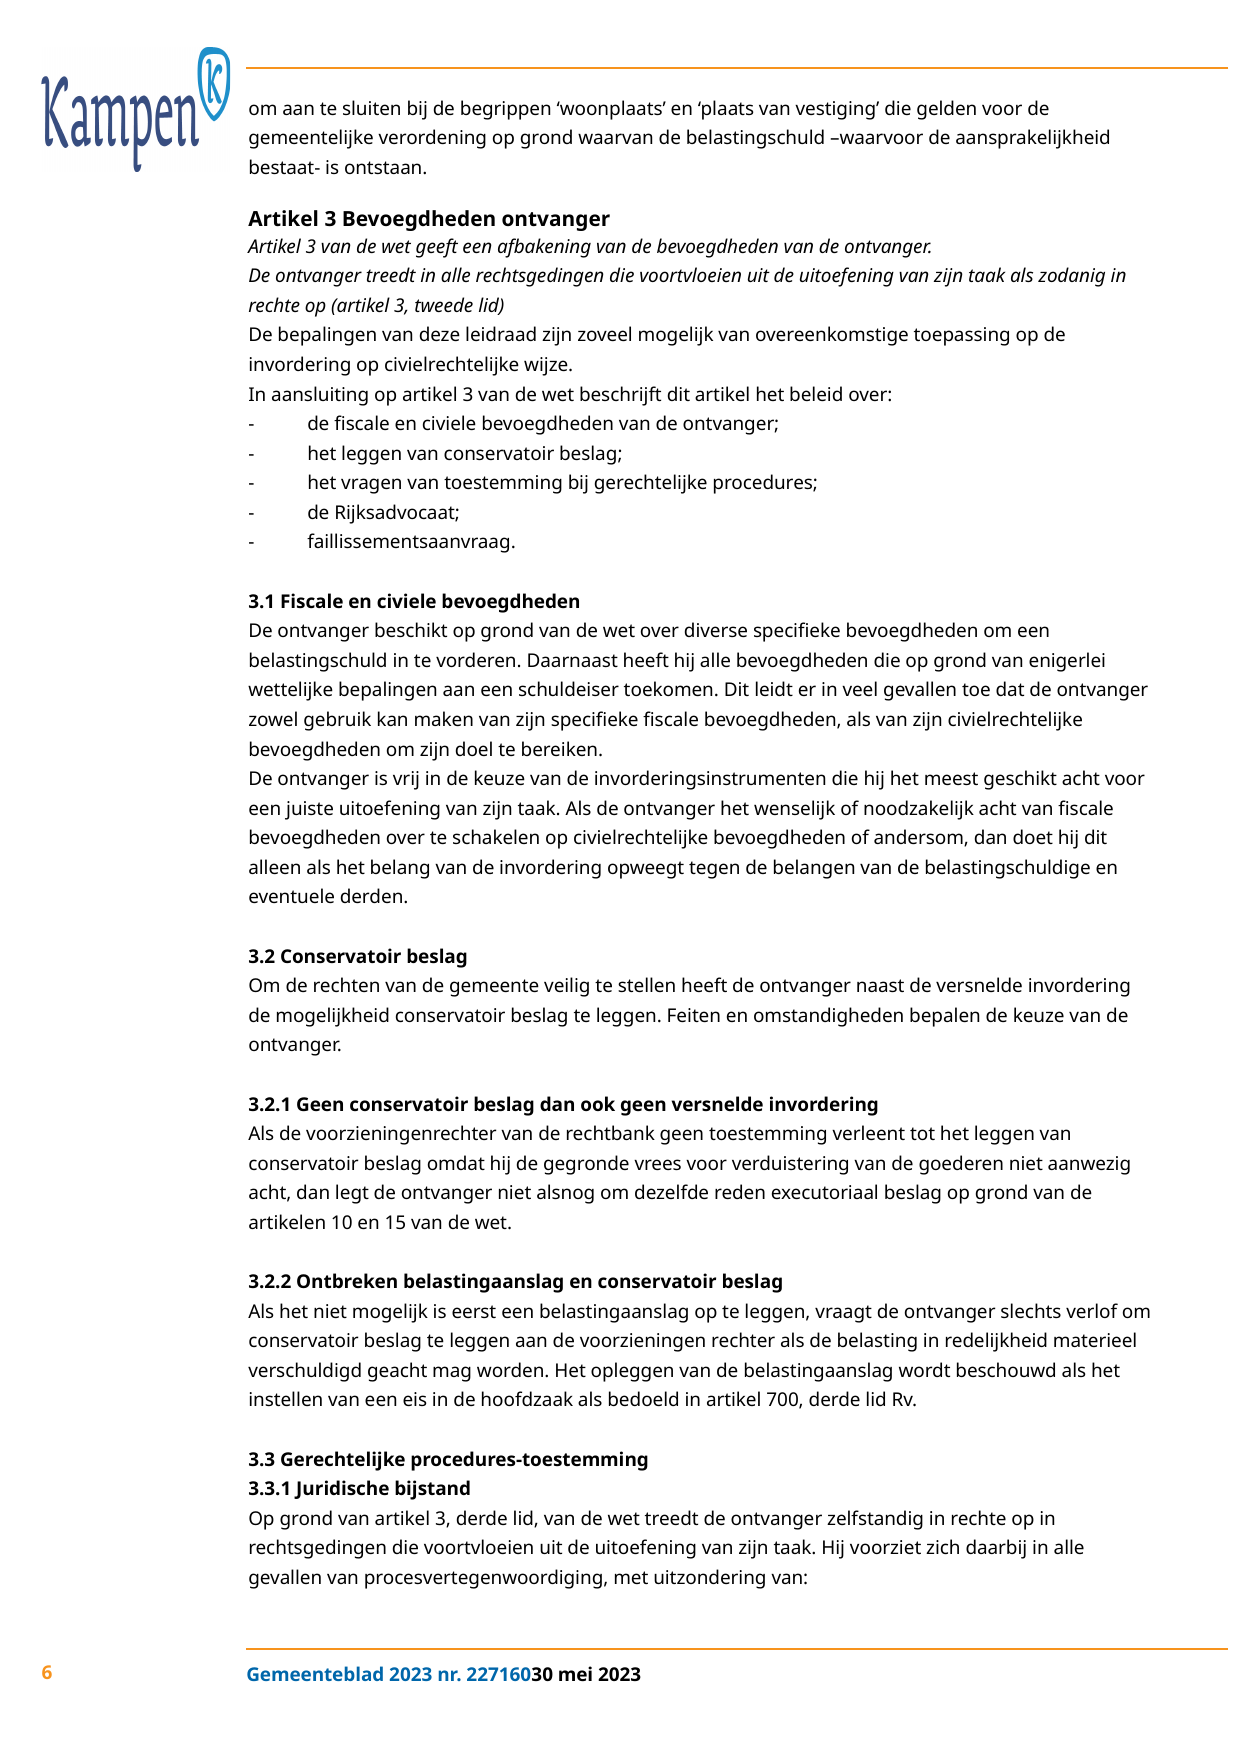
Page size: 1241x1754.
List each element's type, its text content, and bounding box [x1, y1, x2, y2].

text 3.3.1 Juridische bijstand [248, 1475, 1152, 1501]
picture [41, 47, 231, 172]
text 3.2 Conservatoir beslag [248, 943, 1152, 968]
list faillissementsaanvraag. [248, 529, 1152, 554]
text om aan te sluiten bij de begrippen ‘woonplaats’ en ‘plaats van vestiging’ die gelden voor de gemeentelijke verordening op grond waarvan de belastingschuld –waarvoor de aansprakelijkheid bestaat- is ontstaan. [248, 95, 1152, 180]
text De ontvanger is vrij in de keuze van de invorderingsinstrumenten die hij het meest geschikt acht voor een juiste uitoefening van zijn taak. Als de ontvanger het wenselijk of noodzakelijk acht van fiscale bevoegdheden over te schakelen op civielrechtelijke bevoegdheden of andersom, dan doet hij dit alleen als het belang van de invordering opweegt tegen de belangen van de belastingschuldige en eventuele derden. [248, 765, 1152, 909]
text De bepalingen van deze leidraad zijn zoveel mogelijk van overeenkomstige toepassing op de invordering op civielrechtelijke wijze. [248, 322, 1152, 377]
text In aansluiting op artikel 3 van de wet beschrijft dit artikel het beleid over: [248, 381, 1152, 406]
list de Rijksadvocaat; [248, 499, 1152, 525]
text Op grond van artikel 3, derde lid, van de wet treedt de ontvanger zelfstandig in rechte op in rechtsgedingen die voortvloeien uit de uitoefening van zijn taak. Hij voorziet zich daarbij in alle gevallen van procesvertegenwoordiging, met uitzondering van: [248, 1505, 1152, 1590]
text Artikel 3 van de wet geeft een afbakening van de bevoegdheden van de ontvanger. [248, 233, 1152, 258]
text Als het niet mogelijk is eerst een belastingaanslag op te leggen, vraagt de ontvanger slechts verlof om conservatoir beslag te leggen aan de voorzieningen rechter als de belasting in redelijkheid materieel verschuldigd geacht mag worden. Het opleggen van de belastingaanslag wordt beschouwd als het instellen van een eis in de hoofdzaak als bedoeld in artikel 700, derde lid Rv. [248, 1298, 1152, 1412]
text 3.2.2 Ontbreken belastingaanslag en conservatoir beslag [248, 1268, 1152, 1294]
text De ontvanger treedt in alle rechtsgedingen die voortvloeien uit de uitoefening van zijn taak als zodanig in rechte op (artikel 3, tweede lid) [248, 262, 1152, 318]
text Om de rechten van de gemeente veilig te stellen heeft de ontvanger naast de versnelde invordering de mogelijkheid conservatoir beslag te leggen. Feiten en omstandigheden bepalen de keuze van de ontvanger. [248, 972, 1152, 1057]
text De ontvanger beschikt op grond van de wet over diverse specifieke bevoegdheden om een belastingschuld in te vorderen. Daarnaast heeft hij alle bevoegdheden die op grond van enigerlei wettelijke bepalingen aan een schuldeiser toekomen. Dit leidt er in veel gevallen toe dat de ontvanger zowel gebruik kan maken van zijn specifieke fiscale bevoegdheden, als van zijn civielrechtelijke bevoegdheden om zijn doel te bereiken. [248, 617, 1152, 761]
list het vragen van toestemming bij gerechtelijke procedures; [248, 469, 1152, 495]
text 3.3 Gerechtelijke procedures-toestemming [248, 1446, 1152, 1471]
text Artikel 3 Bevoegdheden ontvanger [248, 204, 1152, 233]
text 3.2.1 Geen conservatoir beslag dan ook geen versnelde invordering [248, 1091, 1152, 1116]
list het leggen van conservatoir beslag; [248, 440, 1152, 466]
text 3.1 Fiscale en civiele bevoegdheden [248, 588, 1152, 613]
text Als de voorzieningenrechter van de rechtbank geen toestemming verleent tot het leggen van conservatoir beslag omdat hij de gegronde vrees voor verduistering van de goederen niet aanwezig acht, dan legt de ontvanger niet alsnog om dezelfde reden executoriaal beslag op grond van de artikelen 10 en 15 van de wet. [248, 1120, 1152, 1235]
list de fiscale en civiele bevoegdheden van de ontvanger; [248, 410, 1152, 436]
